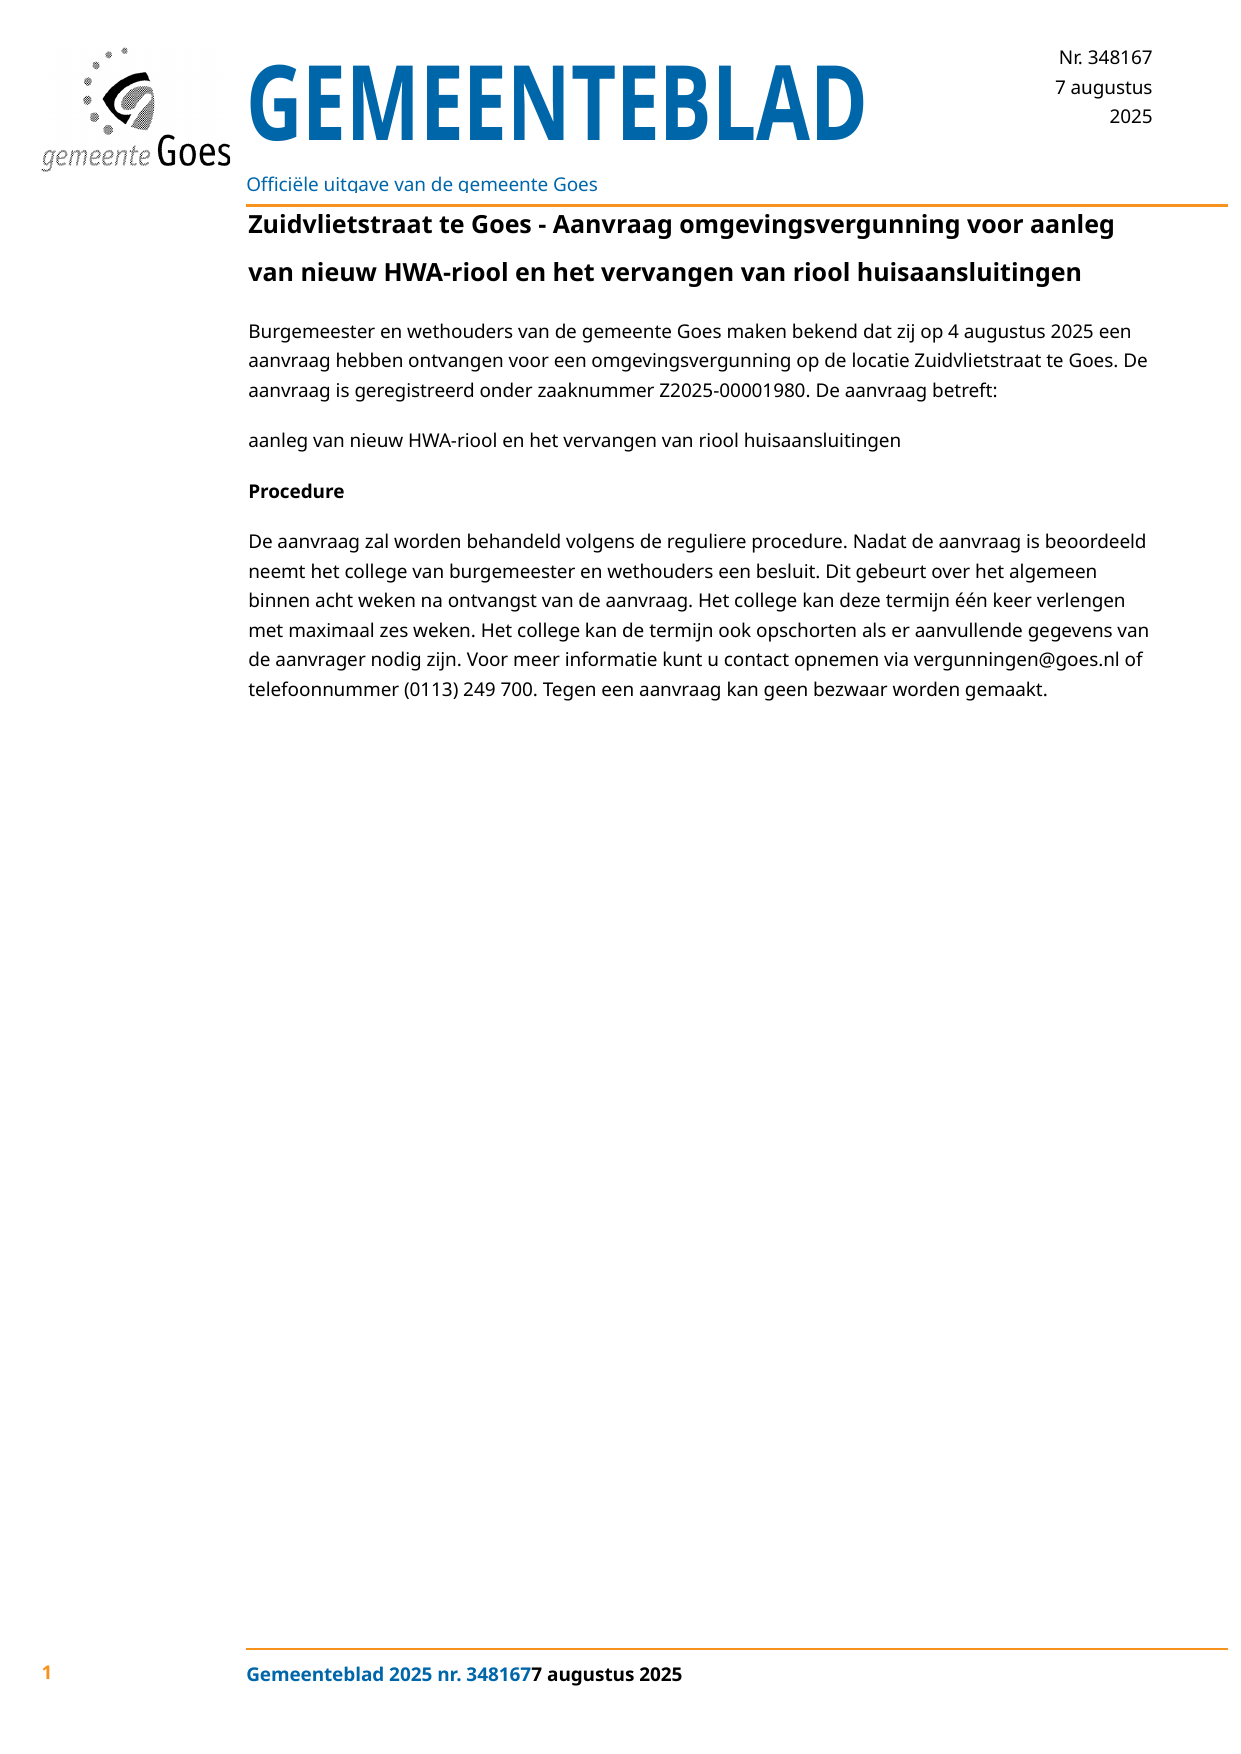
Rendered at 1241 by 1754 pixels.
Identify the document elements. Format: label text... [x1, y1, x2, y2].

text De aanvraag zal worden behandeld volgens de reguliere procedure. Nadat de aanvraag is beoordeeld neemt het college van burgemeester en wethouders een besluit. Dit gebeurt over het algemeen binnen acht weken na ontvangst van de aanvraag. Het college kan deze termijn één keer verlengen met maximaal zes weken. Het college kan de termijn ook opschorten als er aanvullende gegevens van de aanvrager nodig zijn. Voor meer informatie kunt u contact opnemen via vergunningen@goes.nl of telefoonnummer (0113) 249 700. Tegen een aanvraag kan geen bezwaar worden gemaakt. [248, 528, 1152, 702]
text Burgemeester en wethouders van de gemeente Goes maken bekend dat zij op 4 augustus 2025 een aanvraag hebben ontvangen voor een omgevingsvergunning op de locatie Zuidvlietstraat te Goes. De aanvraag is geregistreerd onder zaaknummer Z2025-00001980. De aanvraag betreft: [248, 318, 1152, 403]
text Procedure [248, 478, 1152, 504]
text Zuidvlietstraat te Goes - Aanvraag omgevingsvergunning voor aanleg van nieuw HWA-riool en het vervangen van riool huisaansluitingen [248, 207, 1152, 288]
text aanleg van nieuw HWA-riool en het vervangen van riool huisaansluitingen [248, 427, 1152, 453]
picture [41, 47, 231, 172]
